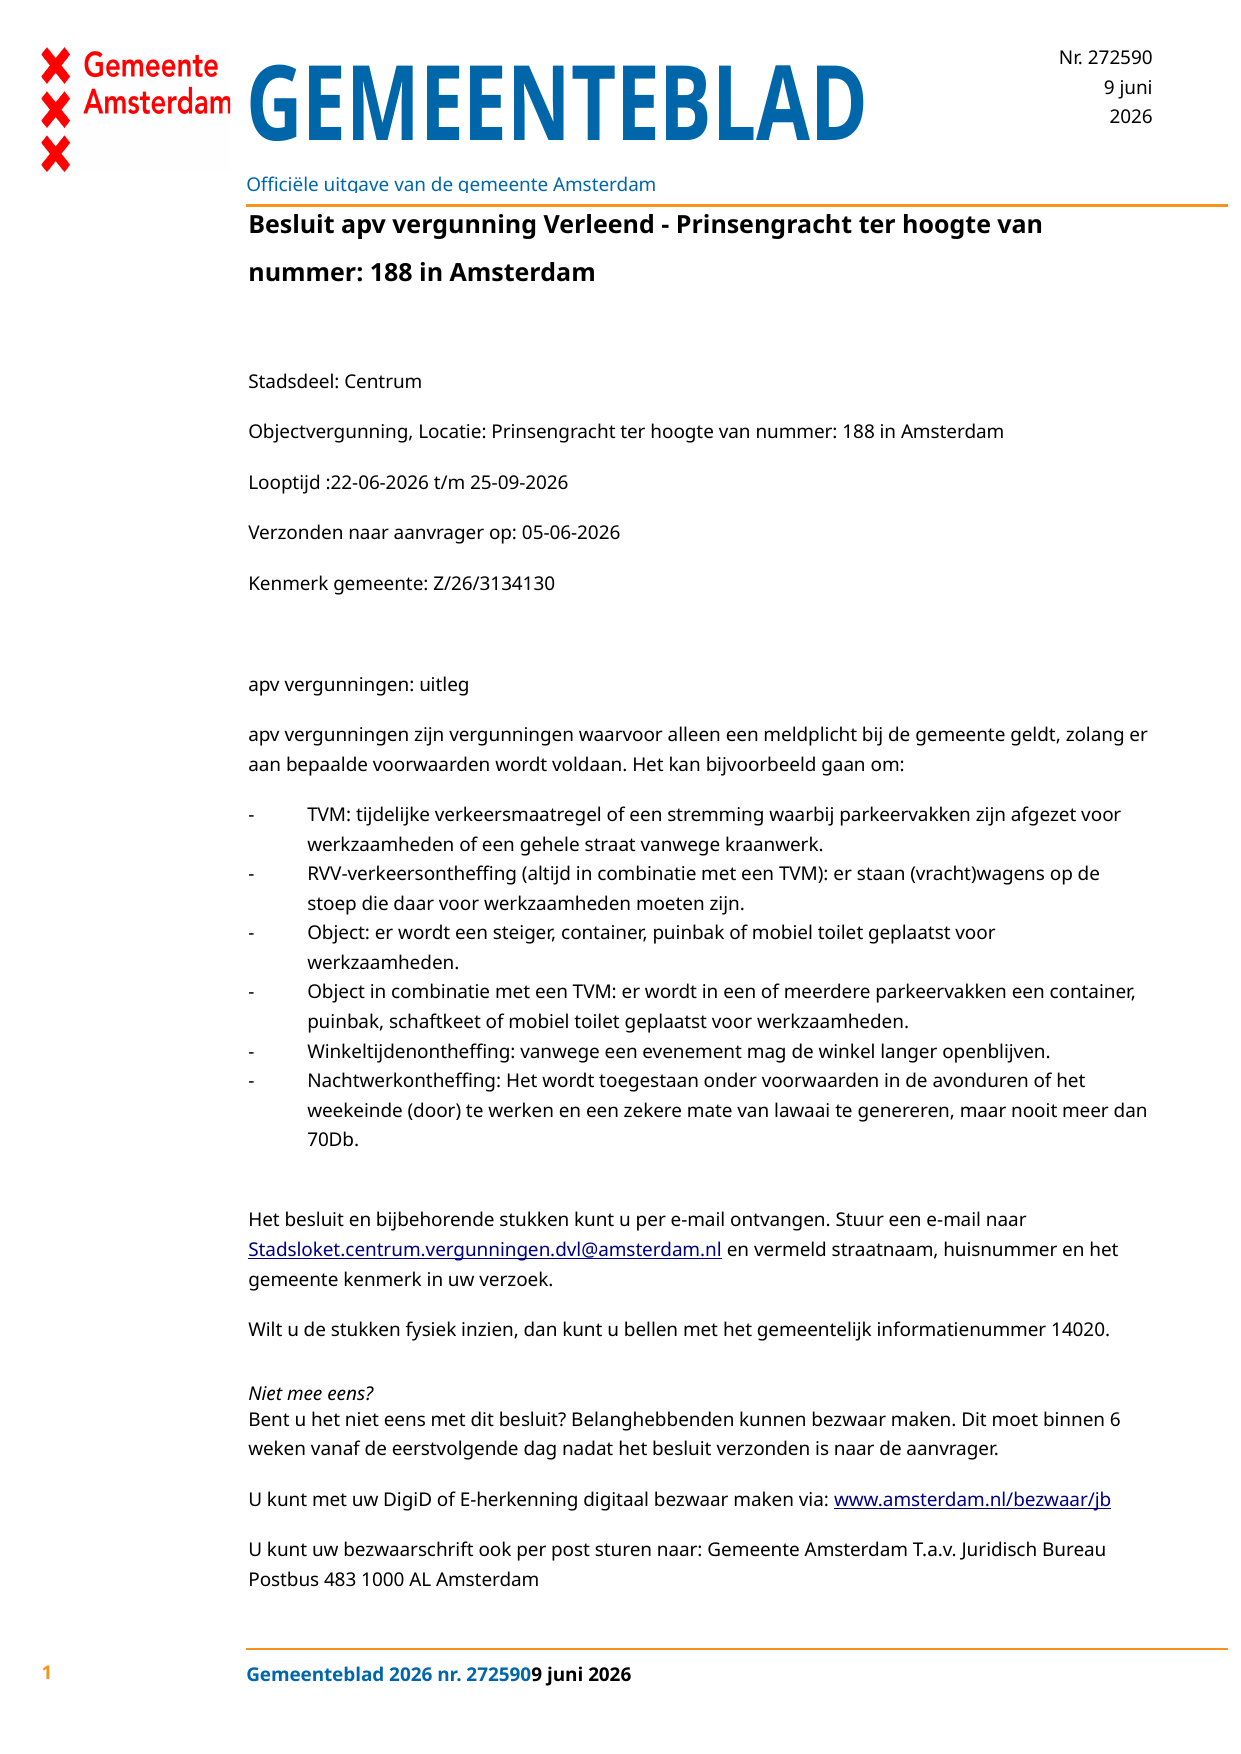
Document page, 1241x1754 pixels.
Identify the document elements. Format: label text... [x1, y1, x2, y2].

text Looptijd :22-06-2026 t/m 25-09-2026 [248, 469, 1152, 495]
list TVM: tijdelijke verkeersmaatregel of een stremming waarbij parkeervakken zijn afgezet voor werkzaamheden of een gehele straat vanwege kraanwerk. [248, 801, 1152, 857]
text Kenmerk gemeente: Z/26/3134130 [248, 570, 1152, 596]
text Wilt u de stukken fysiek inzien, dan kunt u bellen met het gemeentelijk informatienummer 14020. [248, 1316, 1152, 1342]
text Verzonden naar aanvrager op: 05-06-2026 [248, 519, 1152, 545]
text Stadsdeel: Centrum [248, 368, 1152, 394]
list Object in combinatie met een TVM: er wordt in een of meerdere parkeervakken een container, puinbak, schaftkeet of mobiel toilet geplaatst voor werkzaamheden. [248, 979, 1152, 1034]
list Object: er wordt een steiger, container, puinbak of mobiel toilet geplaatst voor werkzaamheden. [248, 919, 1152, 975]
list Winkeltijdenontheffing: vanwege een evenement mag de winkel langer openblijven. [248, 1038, 1152, 1064]
text Niet mee eens? [248, 1380, 1152, 1406]
text U kunt met uw DigiD of E-herkenning digitaal bezwaar maken via: www.amsterdam.nl/bezwaar/jb [248, 1486, 1152, 1512]
text U kunt uw bezwaarschrift ook per post sturen naar: Gemeente Amsterdam T.a.v. Juridisch Bureau Postbus 483 1000 AL Amsterdam [248, 1536, 1152, 1592]
text Het besluit en bijbehorende stukken kunt u per e-mail ontvangen. Stuur een e-mail naar Stadsloket.centrum.vergunningen.dvl@amsterdam.nl en vermeld straatnaam, huisnummer en het gemeente kenmerk in uw verzoek. [248, 1207, 1152, 1292]
list Nachtwerkontheffing: Het wordt toegestaan onder voorwaarden in de avonduren of het weekeinde (door) te werken en een zekere mate van lawaai te genereren, maar nooit meer dan 70Db. [248, 1067, 1152, 1152]
text apv vergunningen zijn vergunningen waarvoor alleen een meldplicht bij de gemeente geldt, zolang er aan bepaalde voorwaarden wordt voldaan. Het kan bijvoorbeeld gaan om: [248, 721, 1152, 777]
text Objectvergunning, Locatie: Prinsengracht ter hoogte van nummer: 188 in Amsterdam [248, 419, 1152, 444]
list RVV-verkeersontheffing (altijd in combinatie met een TVM): er staan (vracht)wagens op de stoep die daar voor werkzaamheden moeten zijn. [248, 860, 1152, 916]
text Besluit apv vergunning Verleend - Prinsengracht ter hoogte van nummer: 188 in Amsterdam [248, 207, 1152, 288]
text Bent u het niet eens met dit besluit? Belanghebbenden kunnen bezwaar maken. Dit moet binnen 6 weken vanaf de eerstvolgende dag nadat het besluit verzonden is naar de aanvrager. [248, 1406, 1152, 1461]
text apv vergunningen: uitleg [248, 671, 1152, 697]
picture [41, 47, 231, 172]
